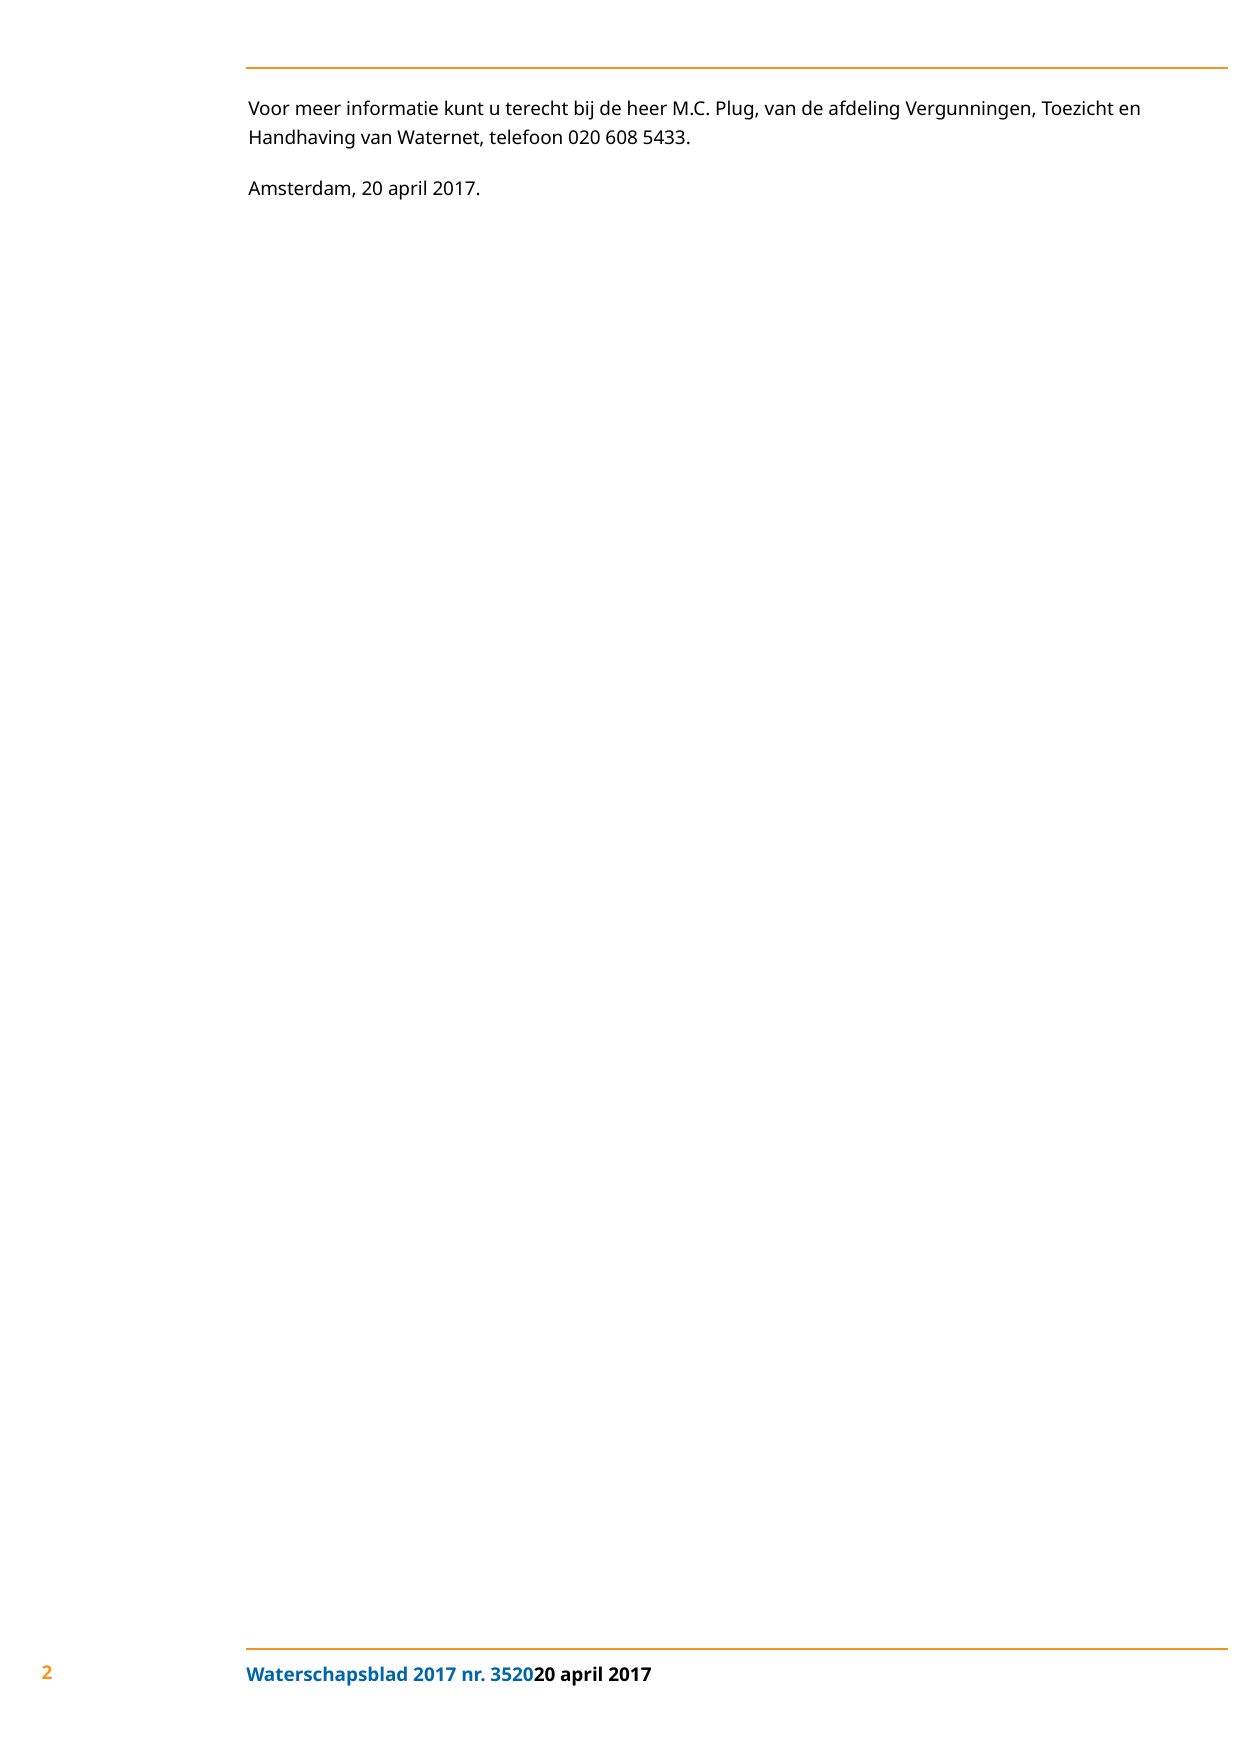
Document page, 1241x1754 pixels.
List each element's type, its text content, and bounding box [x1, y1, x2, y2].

picture [41, 47, 231, 172]
text Amsterdam, 20 april 2017. [248, 175, 1152, 201]
text Voor meer informatie kunt u terecht bij de heer M.C. Plug, van de afdeling Vergunningen, Toezicht en Handhaving van Waternet, telefoon 020 608 5433. [248, 95, 1152, 150]
